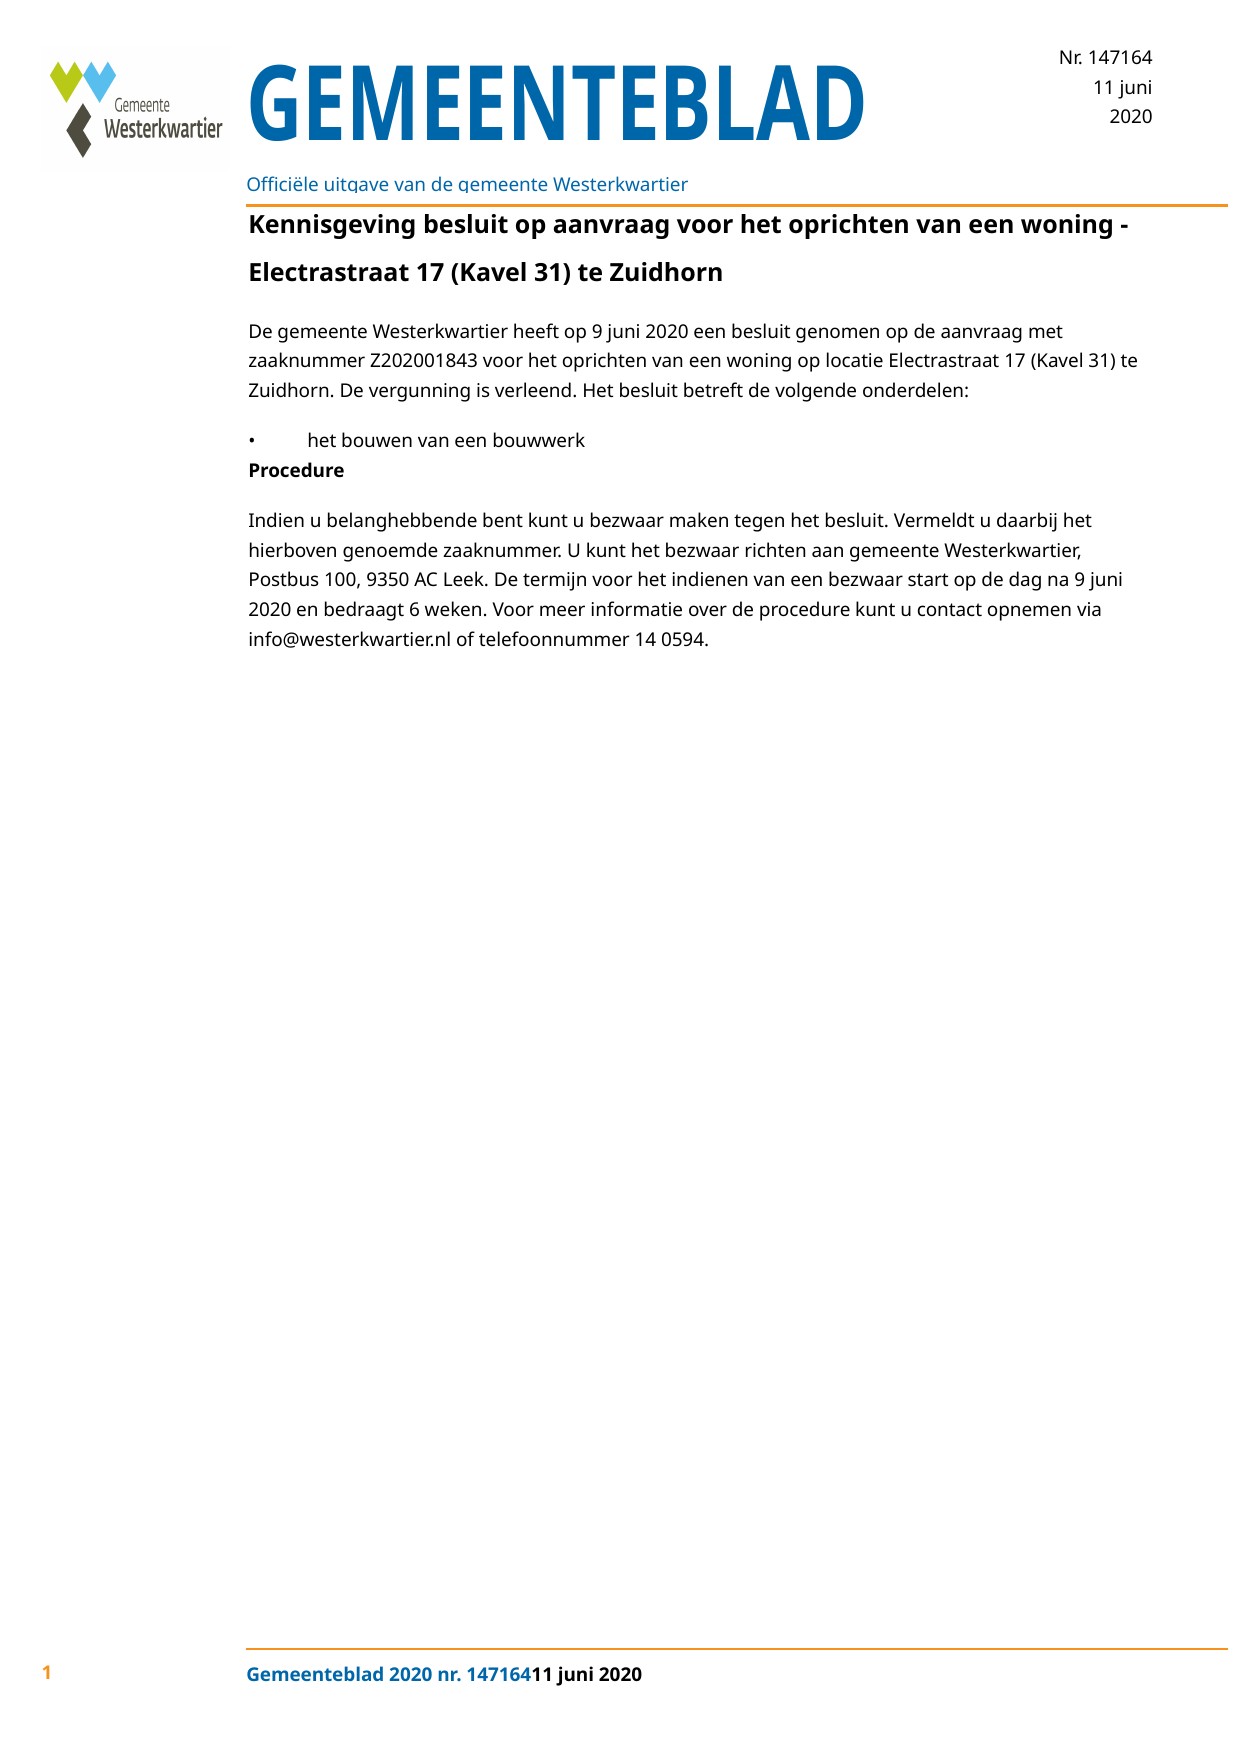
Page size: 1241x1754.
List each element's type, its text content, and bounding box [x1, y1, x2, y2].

text Kennisgeving besluit op aanvraag voor het oprichten van een woning - Electrastraat 17 (Kavel 31) te Zuidhorn [248, 207, 1152, 288]
text De gemeente Westerkwartier heeft op 9 juni 2020 een besluit genomen op de aanvraag met zaaknummer Z202001843 voor het oprichten van een woning op locatie Electrastraat 17 (Kavel 31) te Zuidhorn. De vergunning is verleend. Het besluit betreft de volgende onderdelen: [248, 318, 1152, 403]
picture [41, 47, 231, 172]
text Procedure [248, 457, 1152, 483]
text Indien u belanghebbende bent kunt u bezwaar maken tegen het besluit. Vermeldt u daarbij het hierboven genoemde zaaknummer. U kunt het bezwaar richten aan gemeente Westerkwartier, Postbus 100, 9350 AC Leek. De termijn voor het indienen van een bezwaar start op de dag na 9 juni 2020 en bedraagt 6 weken. Voor meer informatie over de procedure kunt u contact opnemen via info@westerkwartier.nl of telefoonnummer 14 0594. [248, 507, 1152, 652]
list het bouwen van een bouwwerk [248, 427, 1152, 453]
